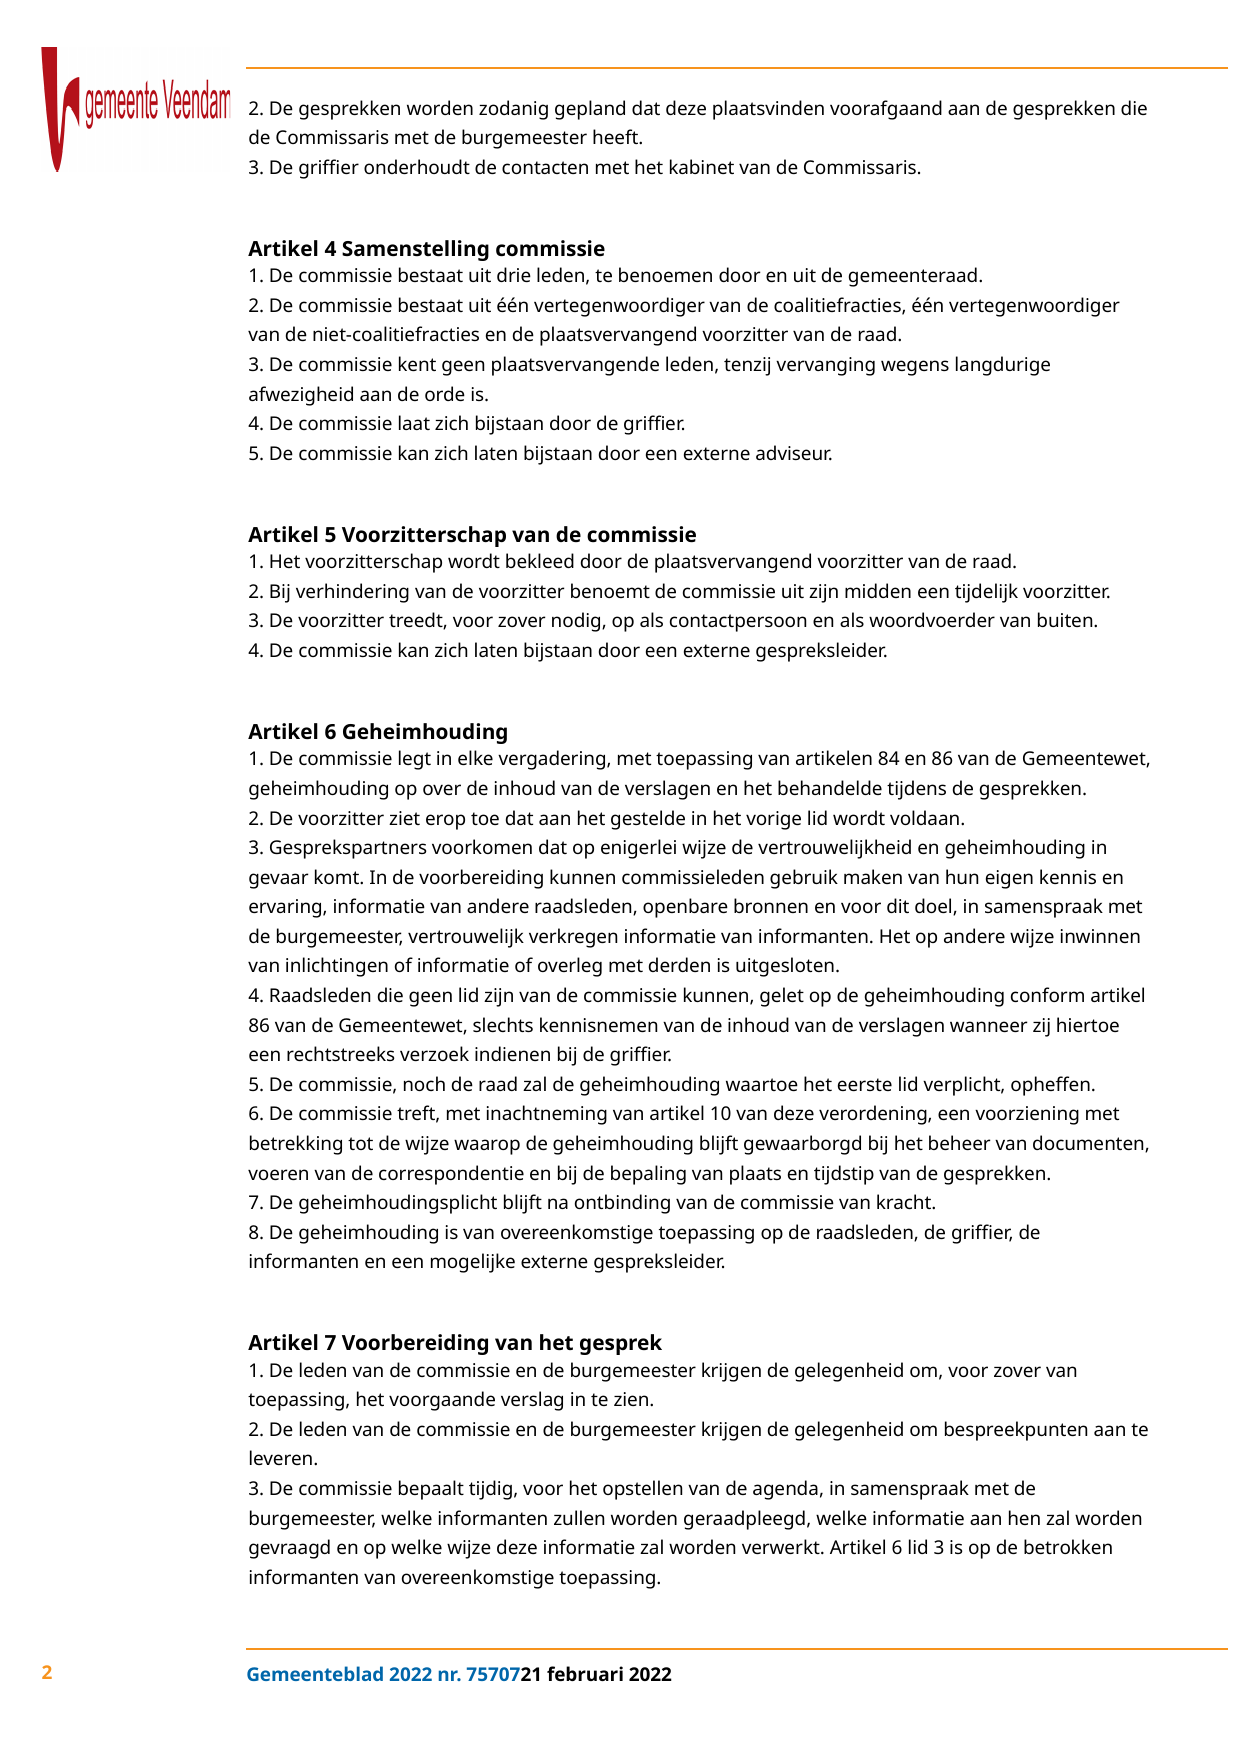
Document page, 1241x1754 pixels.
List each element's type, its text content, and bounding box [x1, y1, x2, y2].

text 2. De voorzitter ziet erop toe dat aan het gestelde in het vorige lid wordt voldaan. [248, 805, 1152, 830]
text 2. De commissie bestaat uit één vertegenwoordiger van de coalitiefracties, één vertegenwoordiger van de niet-coalitiefracties en de plaatsvervangend voorzitter van de raad. [248, 292, 1152, 347]
text 5. De commissie, noch de raad zal de geheimhouding waartoe het eerste lid verplicht, opheffen. [248, 1071, 1152, 1097]
text 2. Bij verhindering van de voorzitter benoemt de commissie uit zijn midden een tijdelijk voorzitter. [248, 578, 1152, 604]
text Artikel 5 Voorzitterschap van de commissie [248, 520, 1152, 548]
text 3. De commissie bepaalt tijdig, voor het opstellen van de agenda, in samenspraak met de burgemeester, welke informanten zullen worden geraadpleegd, welke informatie aan hen zal worden gevraagd en op welke wijze deze informatie zal worden verwerkt. Artikel 6 lid 3 is op de betrokken informanten van overeenkomstige toepassing. [248, 1475, 1152, 1590]
text 3. Gesprekspartners voorkomen dat op enigerlei wijze de vertrouwelijkheid en geheimhouding in gevaar komt. In de voorbereiding kunnen commissieleden gebruik maken van hun eigen kennis en ervaring, informatie van andere raadsleden, openbare bronnen en voor dit doel, in samenspraak met de burgemeester, vertrouwelijk verkregen informatie van informanten. Het op andere wijze inwinnen van inlichtingen of informatie of overleg met derden is uitgesloten. [248, 834, 1152, 978]
text 1. Het voorzitterschap wordt bekleed door de plaatsvervangend voorzitter van de raad. [248, 548, 1152, 574]
text Artikel 6 Geheimhouding [248, 717, 1152, 746]
text 5. De commissie kan zich laten bijstaan door een externe adviseur. [248, 440, 1152, 466]
text 7. De geheimhoudingsplicht blijft na ontbinding van de commissie van kracht. [248, 1189, 1152, 1215]
text 1. De commissie bestaat uit drie leden, te benoemen door en uit de gemeenteraad. [248, 262, 1152, 288]
text Artikel 4 Samenstelling commissie [248, 234, 1152, 262]
text 2. De gesprekken worden zodanig gepland dat deze plaatsvinden voorafgaand aan de gesprekken die de Commissaris met de burgemeester heeft. [248, 95, 1152, 150]
text 6. De commissie treft, met inachtneming van artikel 10 van deze verordening, een voorziening met betrekking tot de wijze waarop de geheimhouding blijft gewaarborgd bij het beheer van documenten, voeren van de correspondentie en bij de bepaling van plaats en tijdstip van de gesprekken. [248, 1101, 1152, 1185]
text Artikel 7 Voorbereiding van het gesprek [248, 1328, 1152, 1357]
picture [41, 47, 231, 172]
text 4. Raadsleden die geen lid zijn van de commissie kunnen, gelet op de geheimhouding conform artikel 86 van de Gemeentewet, slechts kennisnemen van de inhoud van de verslagen wanneer zij hiertoe een rechtstreeks verzoek indienen bij de griffier. [248, 982, 1152, 1067]
text 1. De commissie legt in elke vergadering, met toepassing van artikelen 84 en 86 van de Gemeentewet, geheimhouding op over de inhoud van de verslagen en het behandelde tijdens de gesprekken. [248, 746, 1152, 801]
text 4. De commissie laat zich bijstaan door de griffier. [248, 410, 1152, 436]
text 2. De leden van de commissie en de burgemeester krijgen de gelegenheid om bespreekpunten aan te leveren. [248, 1416, 1152, 1471]
text 3. De voorzitter treedt, voor zover nodig, op als contactpersoon en als woordvoerder van buiten. [248, 607, 1152, 633]
text 3. De commissie kent geen plaatsvervangende leden, tenzij vervanging wegens langdurige afwezigheid aan de orde is. [248, 351, 1152, 406]
text 1. De leden van de commissie en de burgemeester krijgen de gelegenheid om, voor zover van toepassing, het voorgaande verslag in te zien. [248, 1357, 1152, 1412]
text 8. De geheimhouding is van overeenkomstige toepassing op de raadsleden, de griffier, de informanten en een mogelijke externe gespreksleider. [248, 1219, 1152, 1274]
text 3. De griffier onderhoudt de contacten met het kabinet van de Commissaris. [248, 154, 1152, 180]
text 4. De commissie kan zich laten bijstaan door een externe gespreksleider. [248, 637, 1152, 663]
